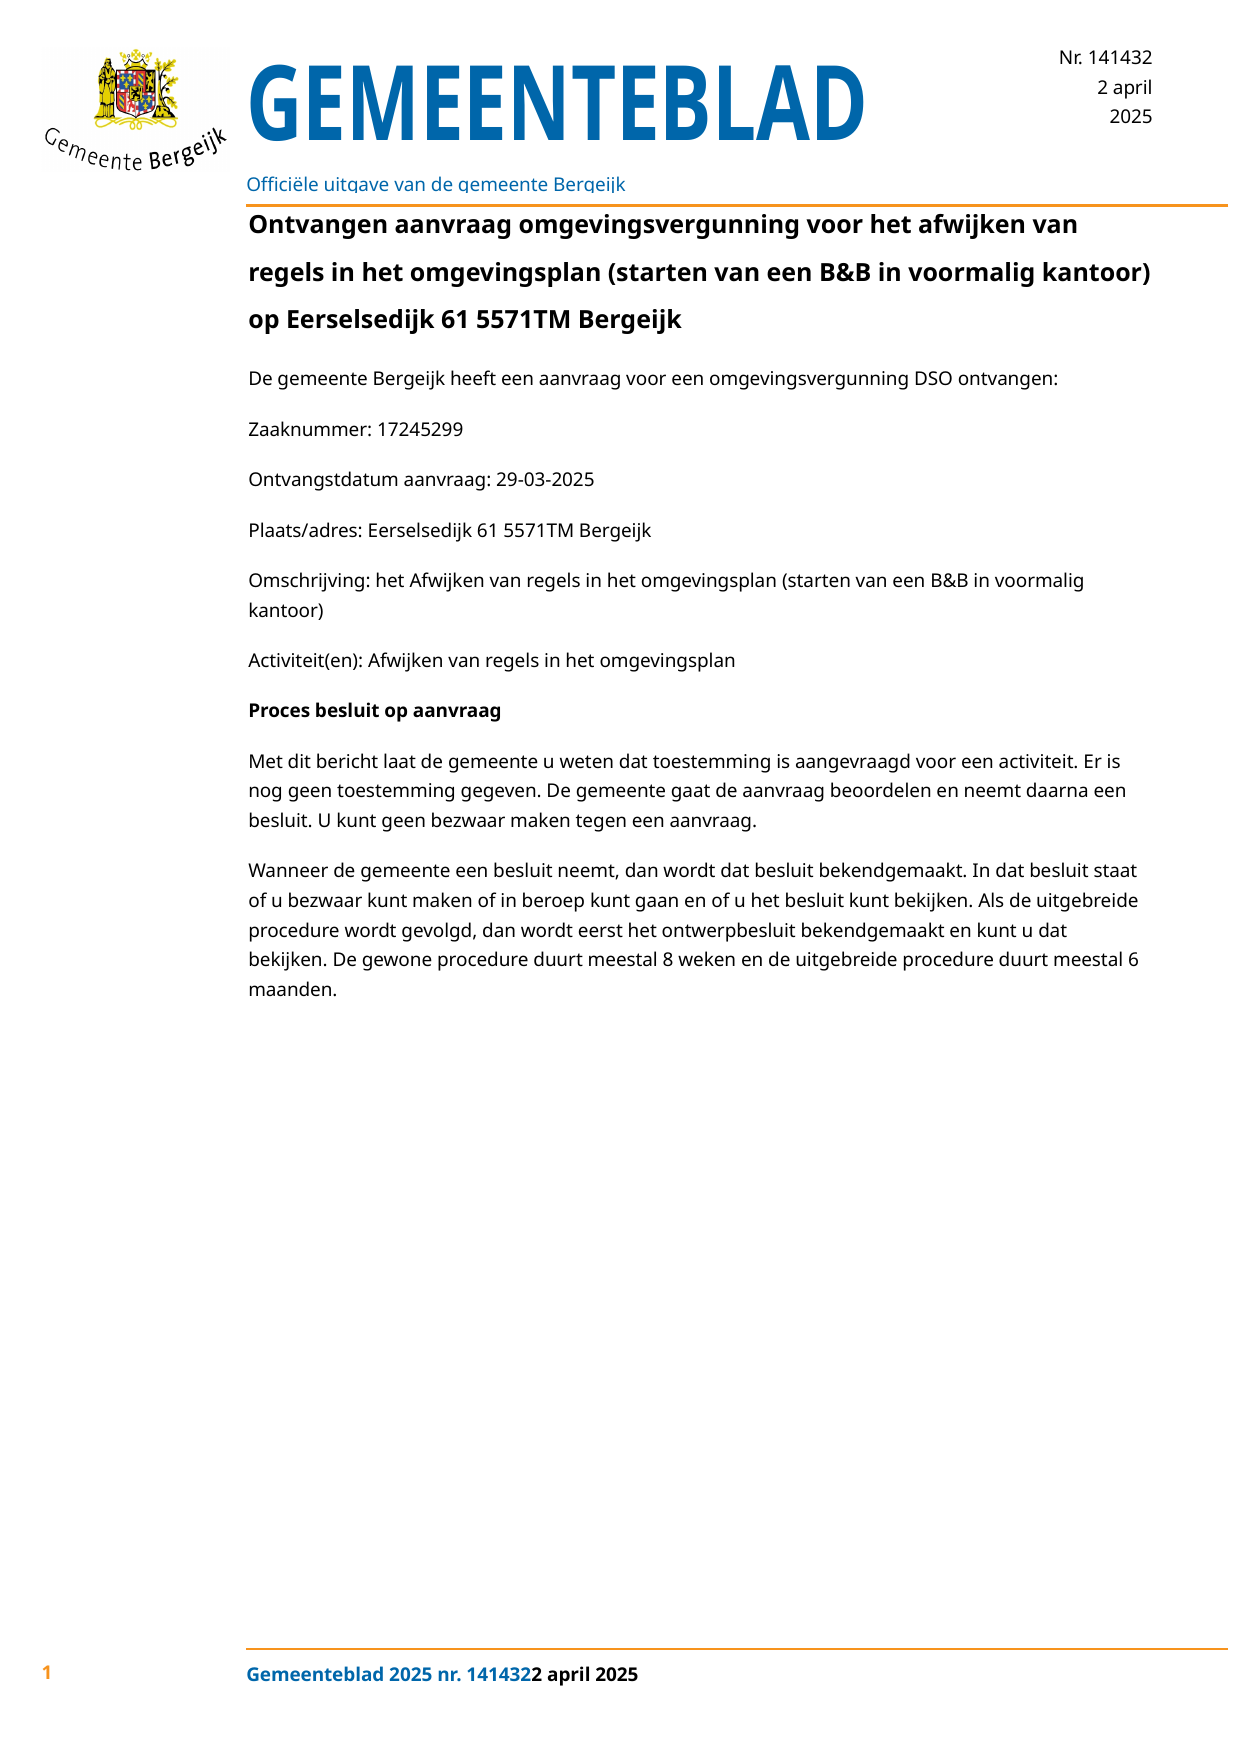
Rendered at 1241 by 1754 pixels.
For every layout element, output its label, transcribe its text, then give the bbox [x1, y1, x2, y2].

text De gemeente Bergeijk heeft een aanvraag voor een omgevingsvergunning DSO ontvangen: [248, 366, 1152, 391]
text Wanneer de gemeente een besluit neemt, dan wordt dat besluit bekendgemaakt. In dat besluit staat of u bezwaar kunt maken of in beroep kunt gaan en of u het besluit kunt bekijken. Als de uitgebreide procedure wordt gevolgd, dan wordt eerst het ontwerpbesluit bekendgemaakt en kunt u dat bekijken. De gewone procedure duurt meestal 8 weken en de uitgebreide procedure duurt meestal 6 maanden. [248, 858, 1152, 1002]
text Ontvangen aanvraag omgevingsvergunning voor het afwijken van regels in het omgevingsplan (starten van een B&B in voormalig kantoor) op Eerselsedijk 61 5571TM Bergeijk [248, 207, 1152, 336]
picture [41, 47, 231, 172]
text Ontvangstdatum aanvraag: 29-03-2025 [248, 466, 1152, 492]
text Omschrijving: het Afwijken van regels in het omgevingsplan (starten van een B&B in voormalig kantoor) [248, 567, 1152, 622]
text Plaats/adres: Eerselsedijk 61 5571TM Bergeijk [248, 517, 1152, 542]
text Activiteit(en): Afwijken van regels in het omgevingsplan [248, 647, 1152, 673]
text Zaaknummer: 17245299 [248, 416, 1152, 442]
text Met dit bericht laat de gemeente u weten dat toestemming is aangevraagd voor een activiteit. Er is nog geen toestemming gegeven. De gemeente gaat de aanvraag beoordelen en neemt daarna een besluit. U kunt geen bezwaar maken tegen een aanvraag. [248, 748, 1152, 833]
text Proces besluit op aanvraag [248, 698, 1152, 723]
